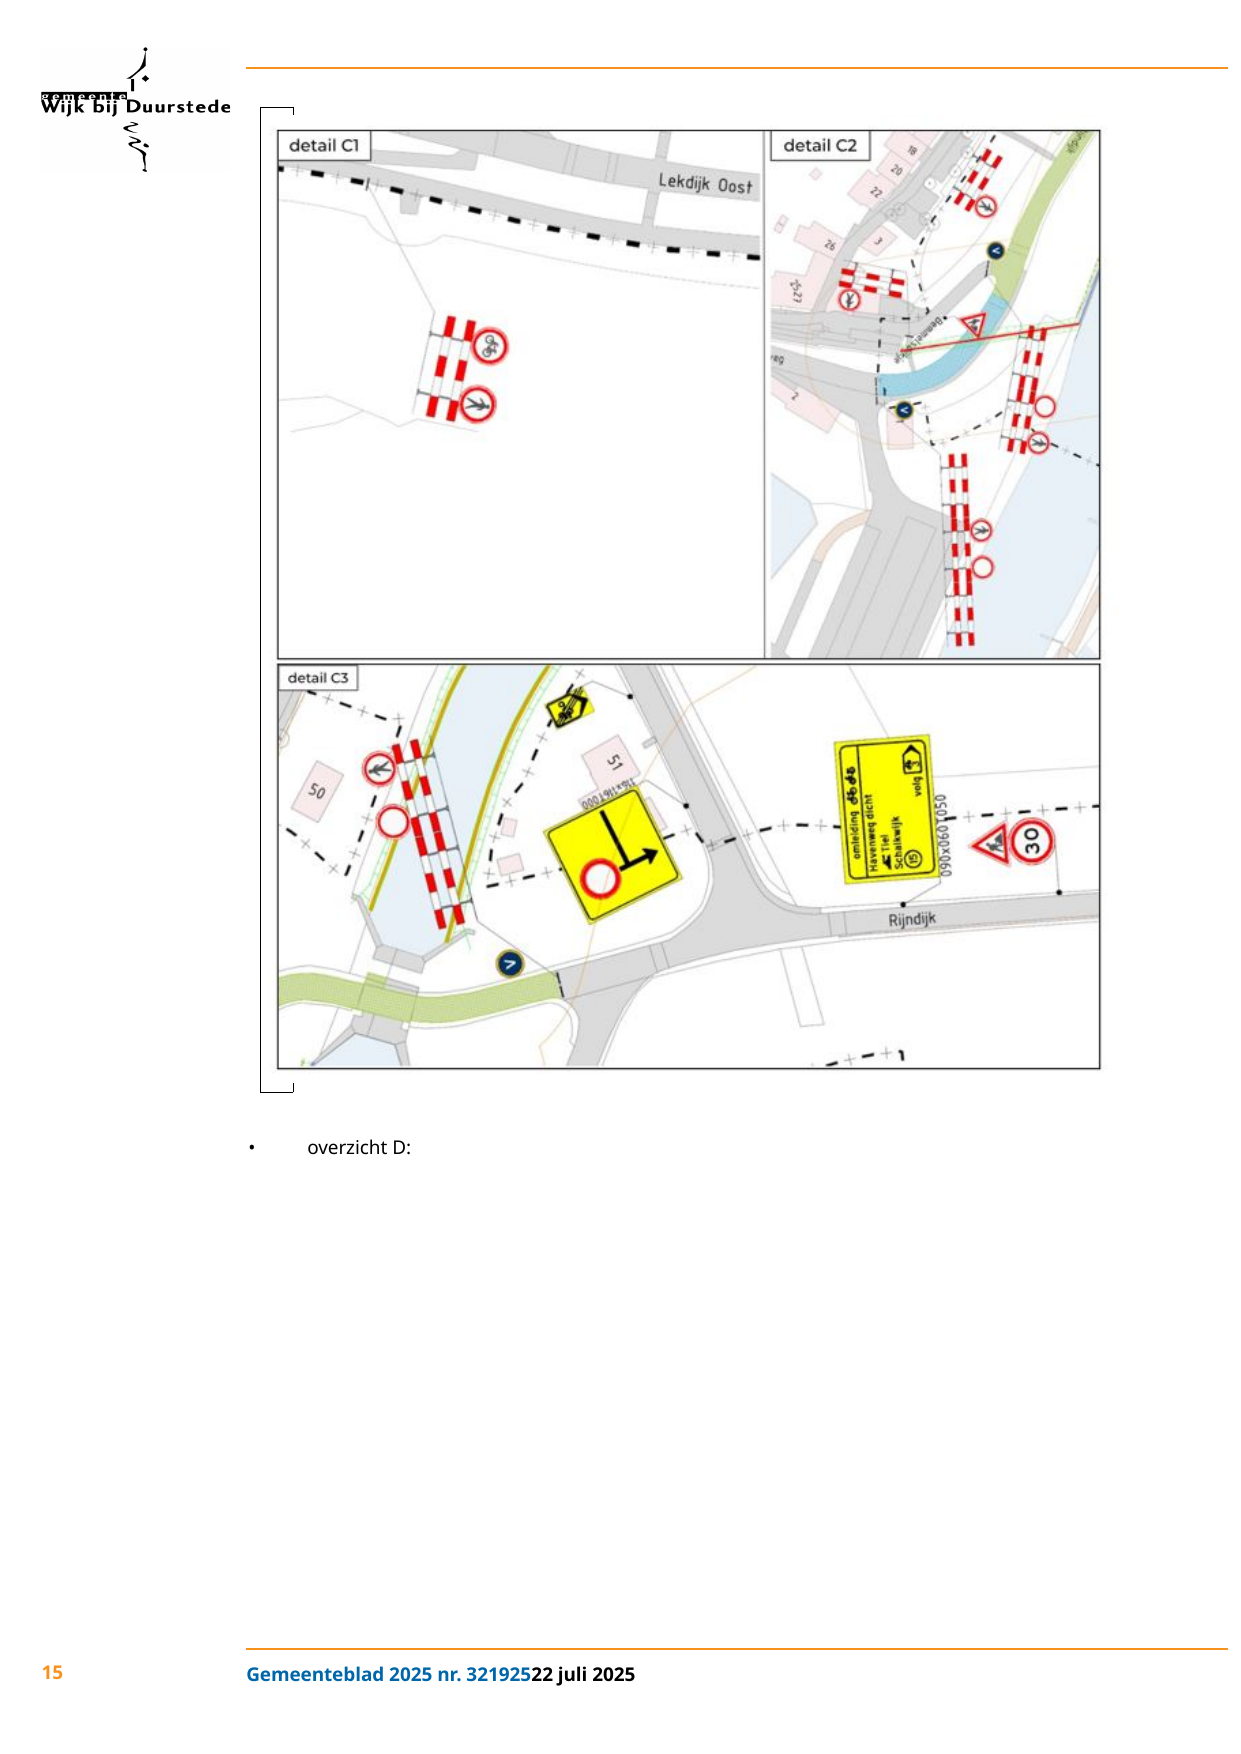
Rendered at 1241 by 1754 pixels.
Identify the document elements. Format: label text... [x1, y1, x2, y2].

picture [268, 115, 1155, 1083]
picture [41, 47, 231, 172]
list overzicht D: [248, 1134, 1152, 1160]
